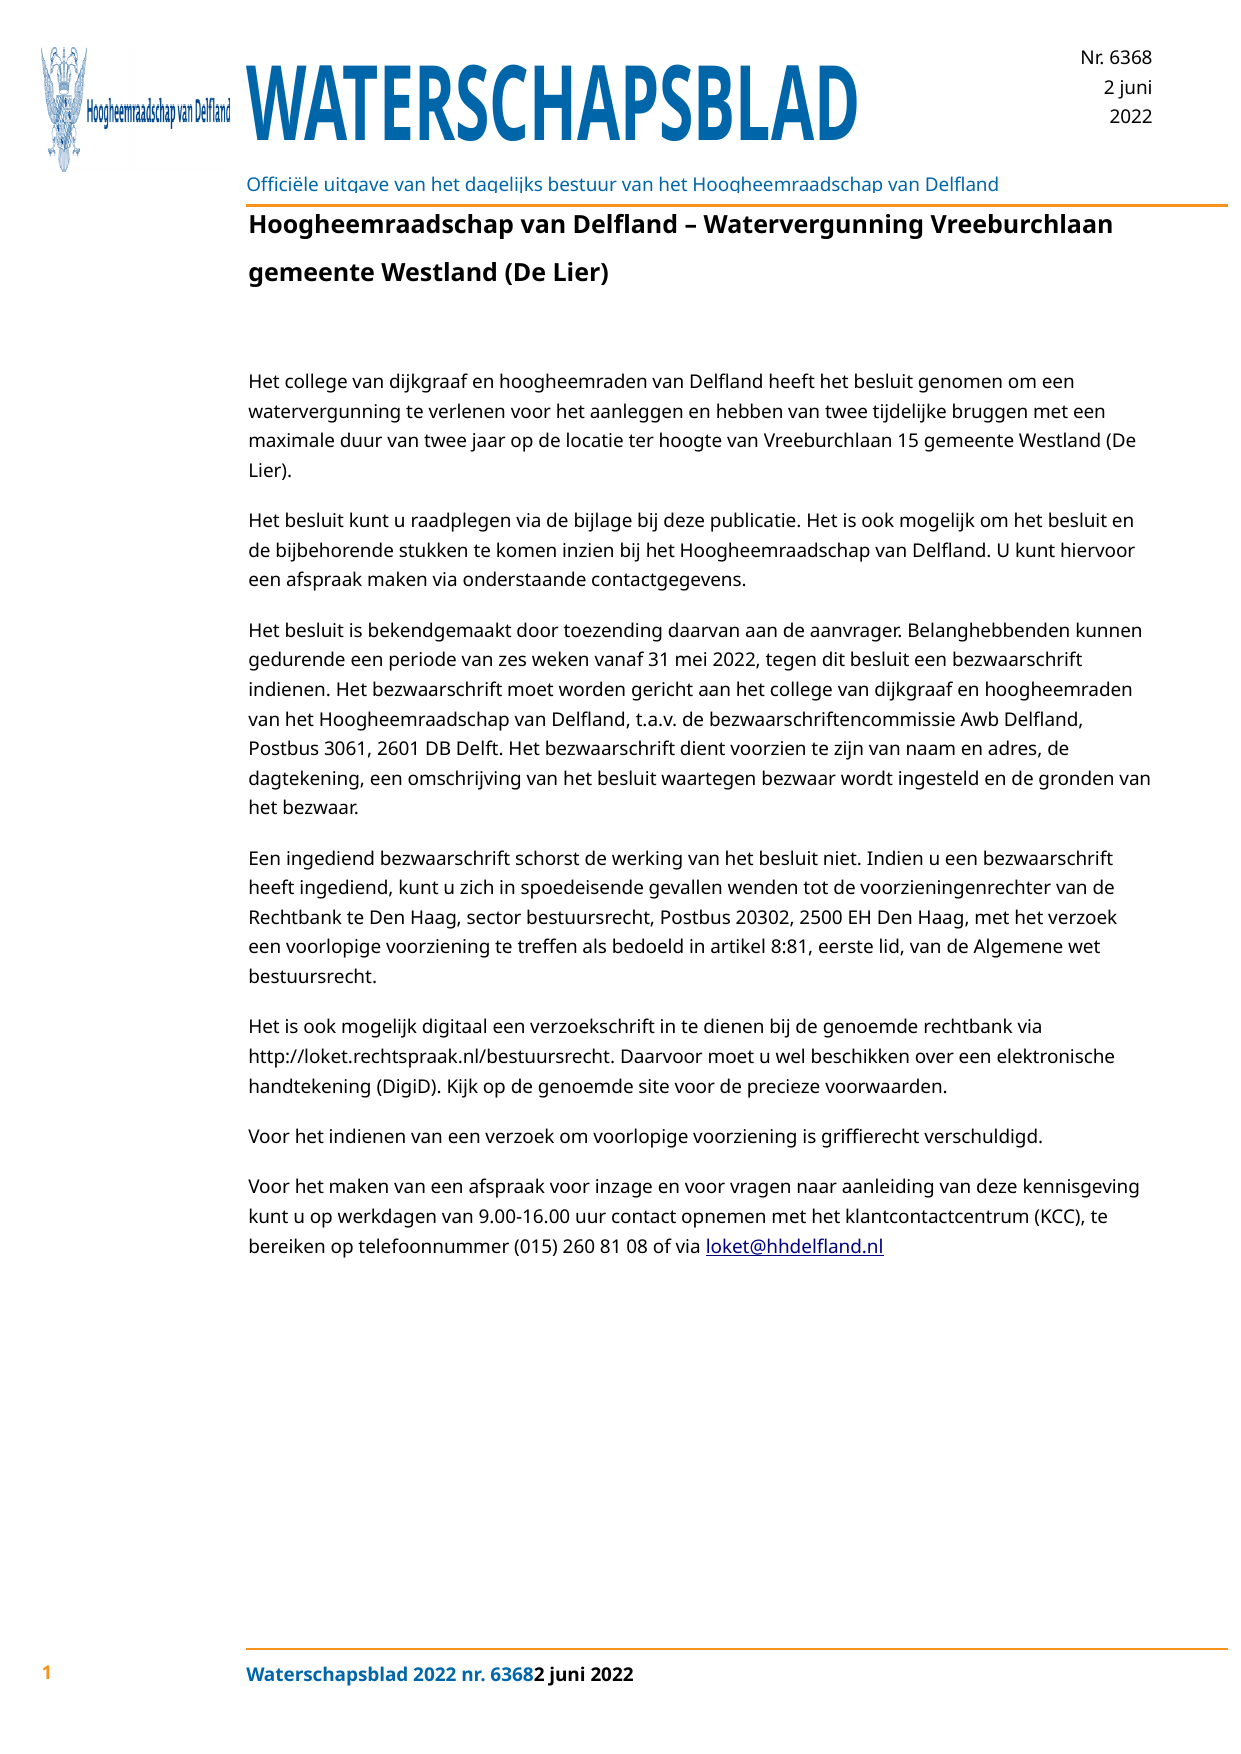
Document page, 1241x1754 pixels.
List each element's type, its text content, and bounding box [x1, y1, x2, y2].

text Hoogheemraadschap van Delfland – Watervergunning Vreeburchlaan gemeente Westland (De Lier) [248, 207, 1152, 288]
text Het is ook mogelijk digitaal een verzoekschrift in te dienen bij de genoemde rechtbank via http://loket.rechtspraak.nl/bestuursrecht. Daarvoor moet u wel beschikken over een elektronische handtekening (DigiD). Kijk op de genoemde site voor de precieze voorwaarden. [248, 1014, 1152, 1099]
picture [41, 47, 231, 172]
text Voor het maken van een afspraak voor inzage en voor vragen naar aanleiding van deze kennisgeving kunt u op werkdagen van 9.00-16.00 uur contact opnemen met het klantcontactcentrum (KCC), te bereiken op telefoonnummer (015) 260 81 08 of via loket@hhdelfland.nl [248, 1174, 1152, 1259]
text Het besluit kunt u raadplegen via de bijlage bij deze publicatie. Het is ook mogelijk om het besluit en de bijbehorende stukken te komen inzien bij het Hoogheemraadschap van Delfland. U kunt hiervoor een afspraak maken via onderstaande contactgegevens. [248, 507, 1152, 592]
text Voor het indienen van een verzoek om voorlopige voorziening is griffierecht verschuldigd. [248, 1123, 1152, 1149]
text Het besluit is bekendgemaakt door toezending daarvan aan de aanvrager. Belanghebbenden kunnen gedurende een periode van zes weken vanaf 31 mei 2022, tegen dit besluit een bezwaarschrift indienen. Het bezwaarschrift moet worden gericht aan het college van dijkgraaf en hoogheemraden van het Hoogheemraadschap van Delfland, t.a.v. de bezwaarschriftencommissie Awb Delfland, Postbus 3061, 2601 DB Delft. Het bezwaarschrift dient voorzien te zijn van naam en adres, de dagtekening, een omschrijving van het besluit waartegen bezwaar wordt ingesteld en de gronden van het bezwaar. [248, 617, 1152, 820]
text Het college van dijkgraaf en hoogheemraden van Delfland heeft het besluit genomen om een watervergunning te verlenen voor het aanleggen en hebben van twee tijdelijke bruggen met een maximale duur van twee jaar op de locatie ter hoogte van Vreeburchlaan 15 gemeente Westland (De Lier). [248, 368, 1152, 483]
text Een ingediend bezwaarschrift schorst de werking van het besluit niet. Indien u een bezwaarschrift heeft ingediend, kunt u zich in spoedeisende gevallen wenden tot de voorzieningenrechter van de Rechtbank te Den Haag, sector bestuursrecht, Postbus 20302, 2500 EH Den Haag, met het verzoek een voorlopige voorziening te treffen als bedoeld in artikel 8:81, eerste lid, van de Algemene wet bestuursrecht. [248, 845, 1152, 989]
